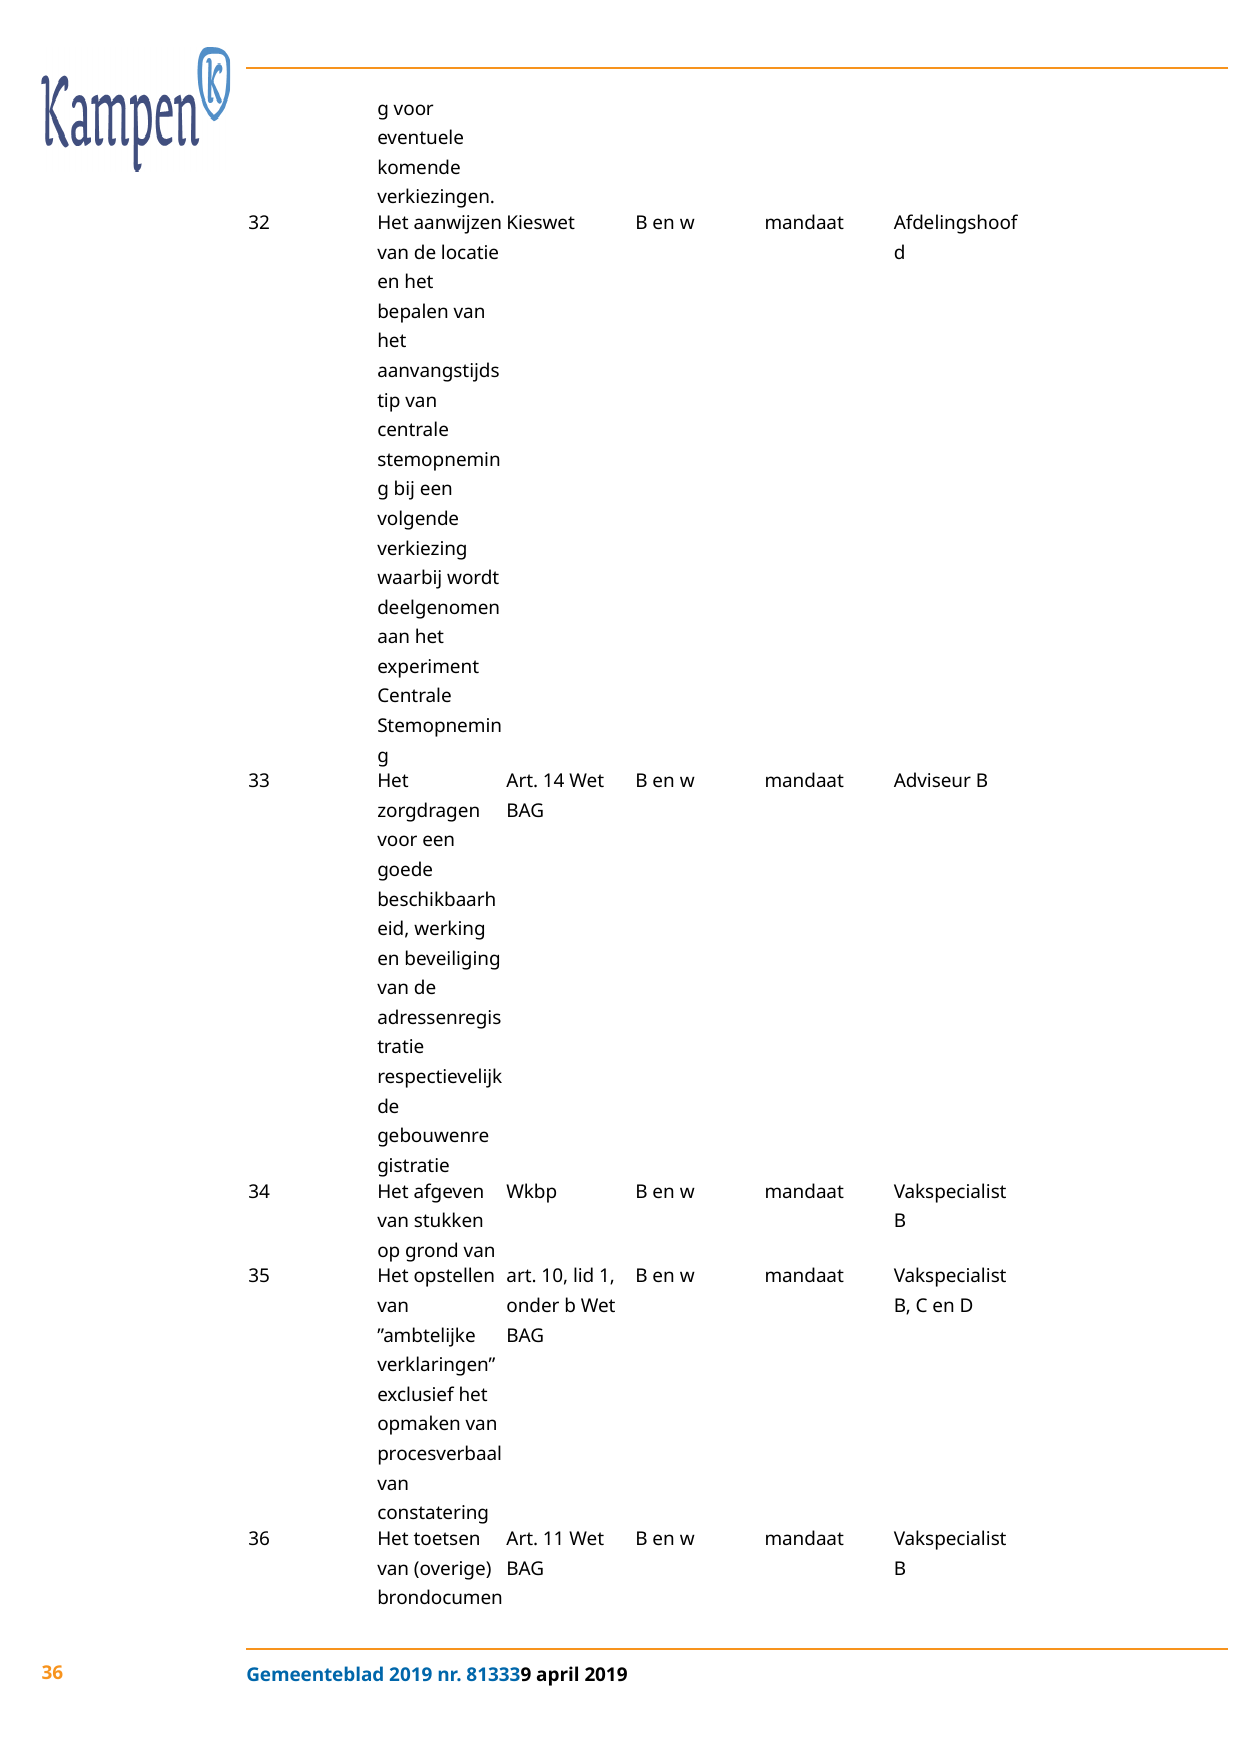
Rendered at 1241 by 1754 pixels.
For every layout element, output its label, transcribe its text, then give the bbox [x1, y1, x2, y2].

table_cell 36 [248, 1525, 377, 1610]
table_cell Het aanwijzen van de locatie en het bepalen van het aanvangstijdstip van centrale stemopneming bij een volgende verkiezing waarbij wordt deelgenomen aan het experiment Centrale Stemopneming [377, 209, 506, 767]
table_cell mandaat [764, 1525, 893, 1610]
picture [41, 47, 231, 172]
table_cell Het toetsen van (overige) brondocumen [377, 1525, 506, 1610]
table_cell [1023, 1178, 1152, 1263]
table_cell g voor eventuele komende verkiezingen. [377, 95, 506, 209]
table_cell Vakspecialist B, C en D [894, 1263, 1022, 1525]
table_cell B en w [635, 1178, 764, 1263]
table_cell 33 [248, 768, 377, 1178]
table_cell 35 [248, 1263, 377, 1525]
table_cell mandaat [764, 1178, 893, 1263]
table_cell Het opstellen van ”ambtelijke verklaringen” exclusief het opmaken van procesverbaal van constatering [377, 1263, 506, 1525]
table_cell B en w [635, 768, 764, 1178]
table_cell [1023, 209, 1152, 767]
table_cell [1023, 1263, 1152, 1525]
table_cell [1023, 95, 1152, 209]
table_cell [764, 95, 893, 209]
table_cell mandaat [764, 209, 893, 767]
table_cell Art. 11 Wet BAG [506, 1525, 635, 1610]
table_cell 34 [248, 1178, 377, 1263]
table_cell [248, 95, 377, 209]
table_cell 32 [248, 209, 377, 767]
table_cell mandaat [764, 1263, 893, 1525]
table_cell B en w [635, 209, 764, 767]
table_cell [506, 95, 635, 209]
table_cell Kieswet [506, 209, 635, 767]
table_cell Art. 14 Wet BAG [506, 768, 635, 1178]
table_cell [1023, 768, 1152, 1178]
table_cell Het afgeven van stukken op grond van [377, 1178, 506, 1263]
table_cell Vakspecialist B [894, 1178, 1022, 1263]
table_cell mandaat [764, 768, 893, 1178]
table_cell [635, 95, 764, 209]
table_cell art. 10, lid 1, onder b Wet BAG [506, 1263, 635, 1525]
table_cell B en w [635, 1263, 764, 1525]
table_cell Vakspecialist B [894, 1525, 1022, 1610]
table_cell [1023, 1525, 1152, 1610]
table_cell Adviseur B [894, 768, 1022, 1178]
table_cell Wkbp [506, 1178, 635, 1263]
table_cell B en w [635, 1525, 764, 1610]
table_cell [894, 95, 1022, 209]
table_cell Het zorgdragen voor een goede beschikbaarheid, werking en beveiliging van de adressenregistratie respectievelijk de gebouwenre gistratie [377, 768, 506, 1178]
table_cell Afdelingshoofd [894, 209, 1022, 767]
